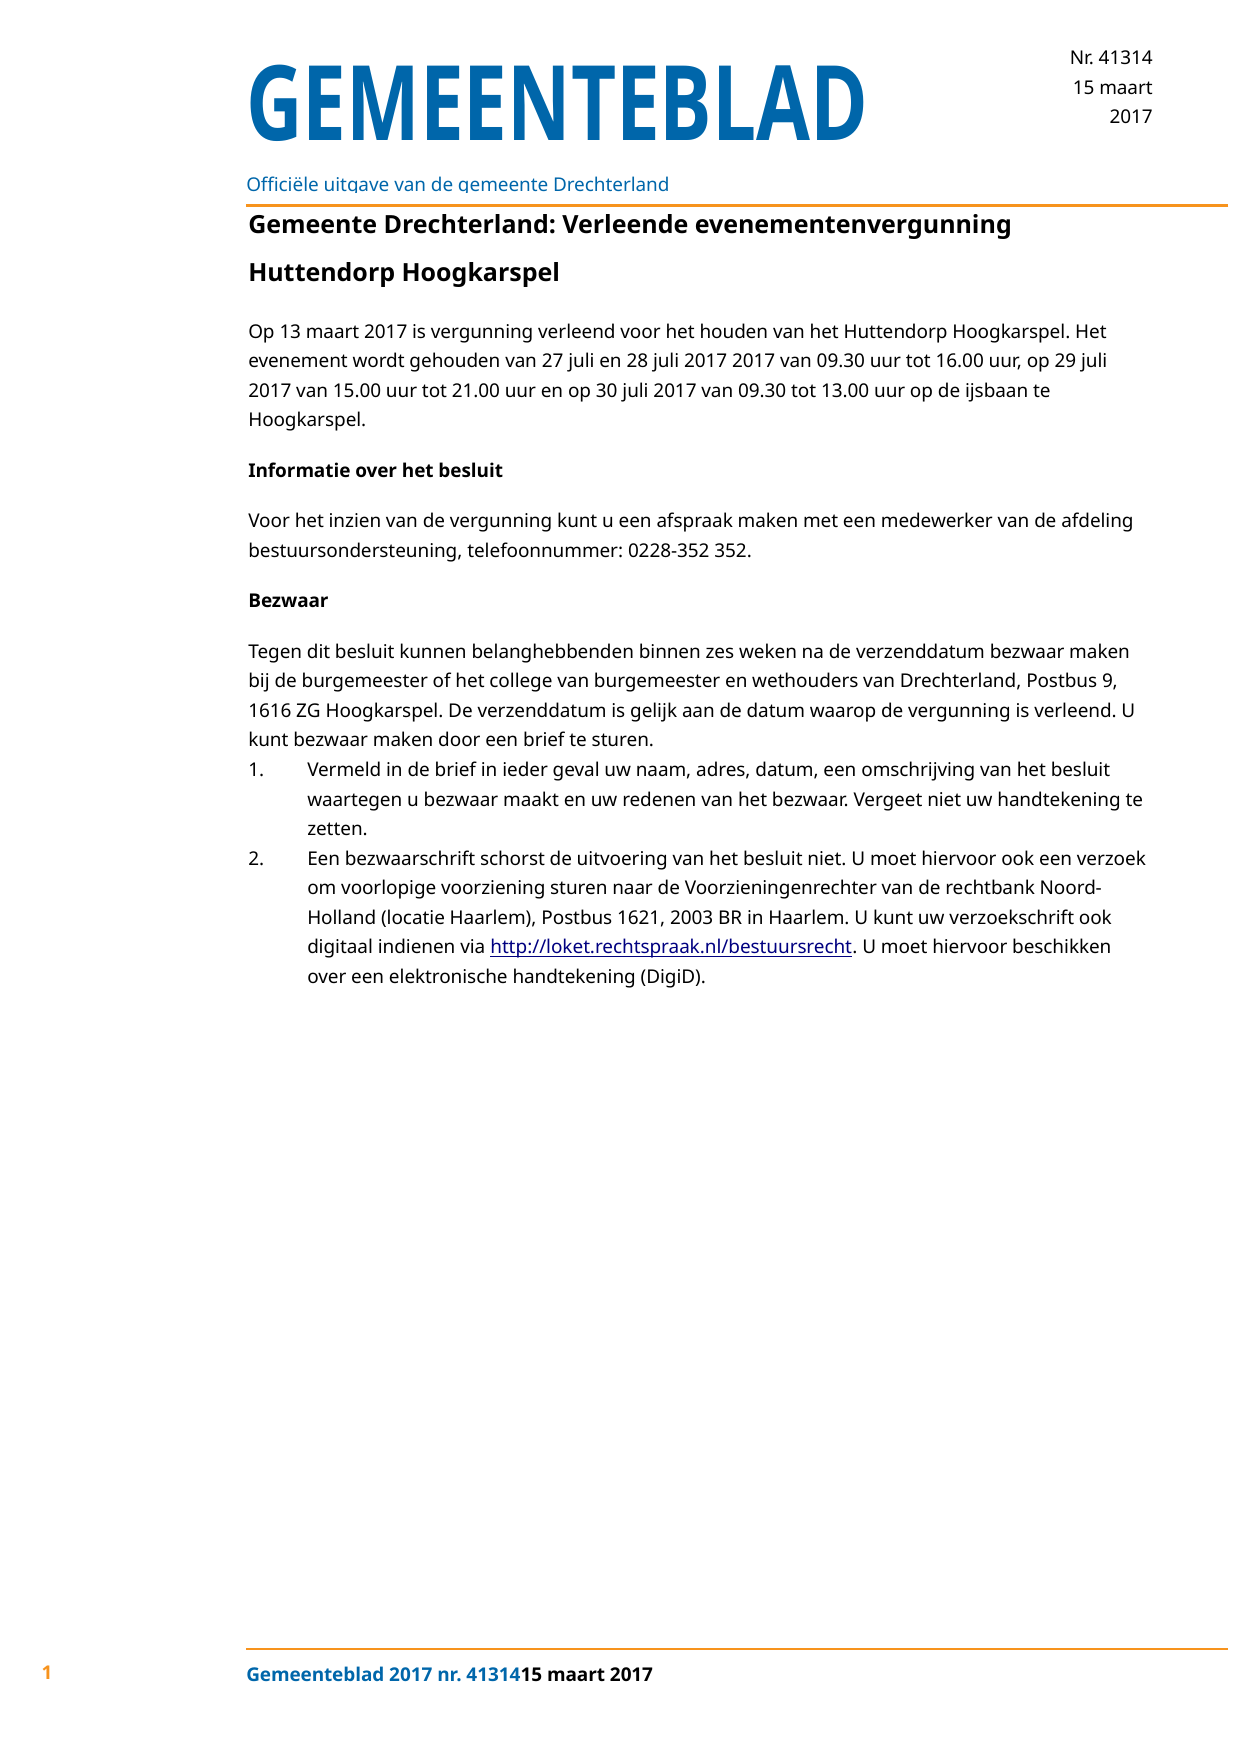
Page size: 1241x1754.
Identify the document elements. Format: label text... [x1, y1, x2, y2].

text Tegen dit besluit kunnen belanghebbenden binnen zes weken na de verzenddatum bezwaar maken bij de burgemeester of het college van burgemeester en wethouders van Drechterland, Postbus 9, 1616 ZG Hoogkarspel. De verzenddatum is gelijk aan de datum waarop de vergunning is verleend. U kunt bezwaar maken door een brief te sturen. [248, 638, 1152, 752]
text Voor het inzien van de vergunning kunt u een afspraak maken met een medewerker van de afdeling bestuursondersteuning, telefoonnummer: 0228-352 352. [248, 507, 1152, 563]
text Informatie over het besluit [248, 457, 1152, 483]
list Vermeld in de brief in ieder geval uw naam, adres, datum, een omschrijving van het besluit waartegen u bezwaar maakt en uw redenen van het bezwaar. Vergeet niet uw handtekening te zetten. [248, 756, 1152, 841]
text Bezwaar [248, 587, 1152, 613]
picture [41, 47, 231, 172]
list Een bezwaarschrift schorst de uitvoering van het besluit niet. U moet hiervoor ook een verzoek om voorlopige voorziening sturen naar de Voorzieningenrechter van de rechtbank Noord-Holland (locatie Haarlem), Postbus 1621, 2003 BR in Haarlem. U kunt uw verzoekschrift ook digitaal indienen via http://loket.rechtspraak.nl/bestuursrecht. U moet hiervoor beschikken over een elektronische handtekening (DigiD). [248, 845, 1152, 989]
text Gemeente Drechterland: Verleende evenementenvergunning Huttendorp Hoogkarspel [248, 207, 1152, 288]
text Op 13 maart 2017 is vergunning verleend voor het houden van het Huttendorp Hoogkarspel. Het evenement wordt gehouden van 27 juli en 28 juli 2017 2017 van 09.30 uur tot 16.00 uur, op 29 juli 2017 van 15.00 uur tot 21.00 uur en op 30 juli 2017 van 09.30 tot 13.00 uur op de ijsbaan te Hoogkarspel. [248, 318, 1152, 432]
